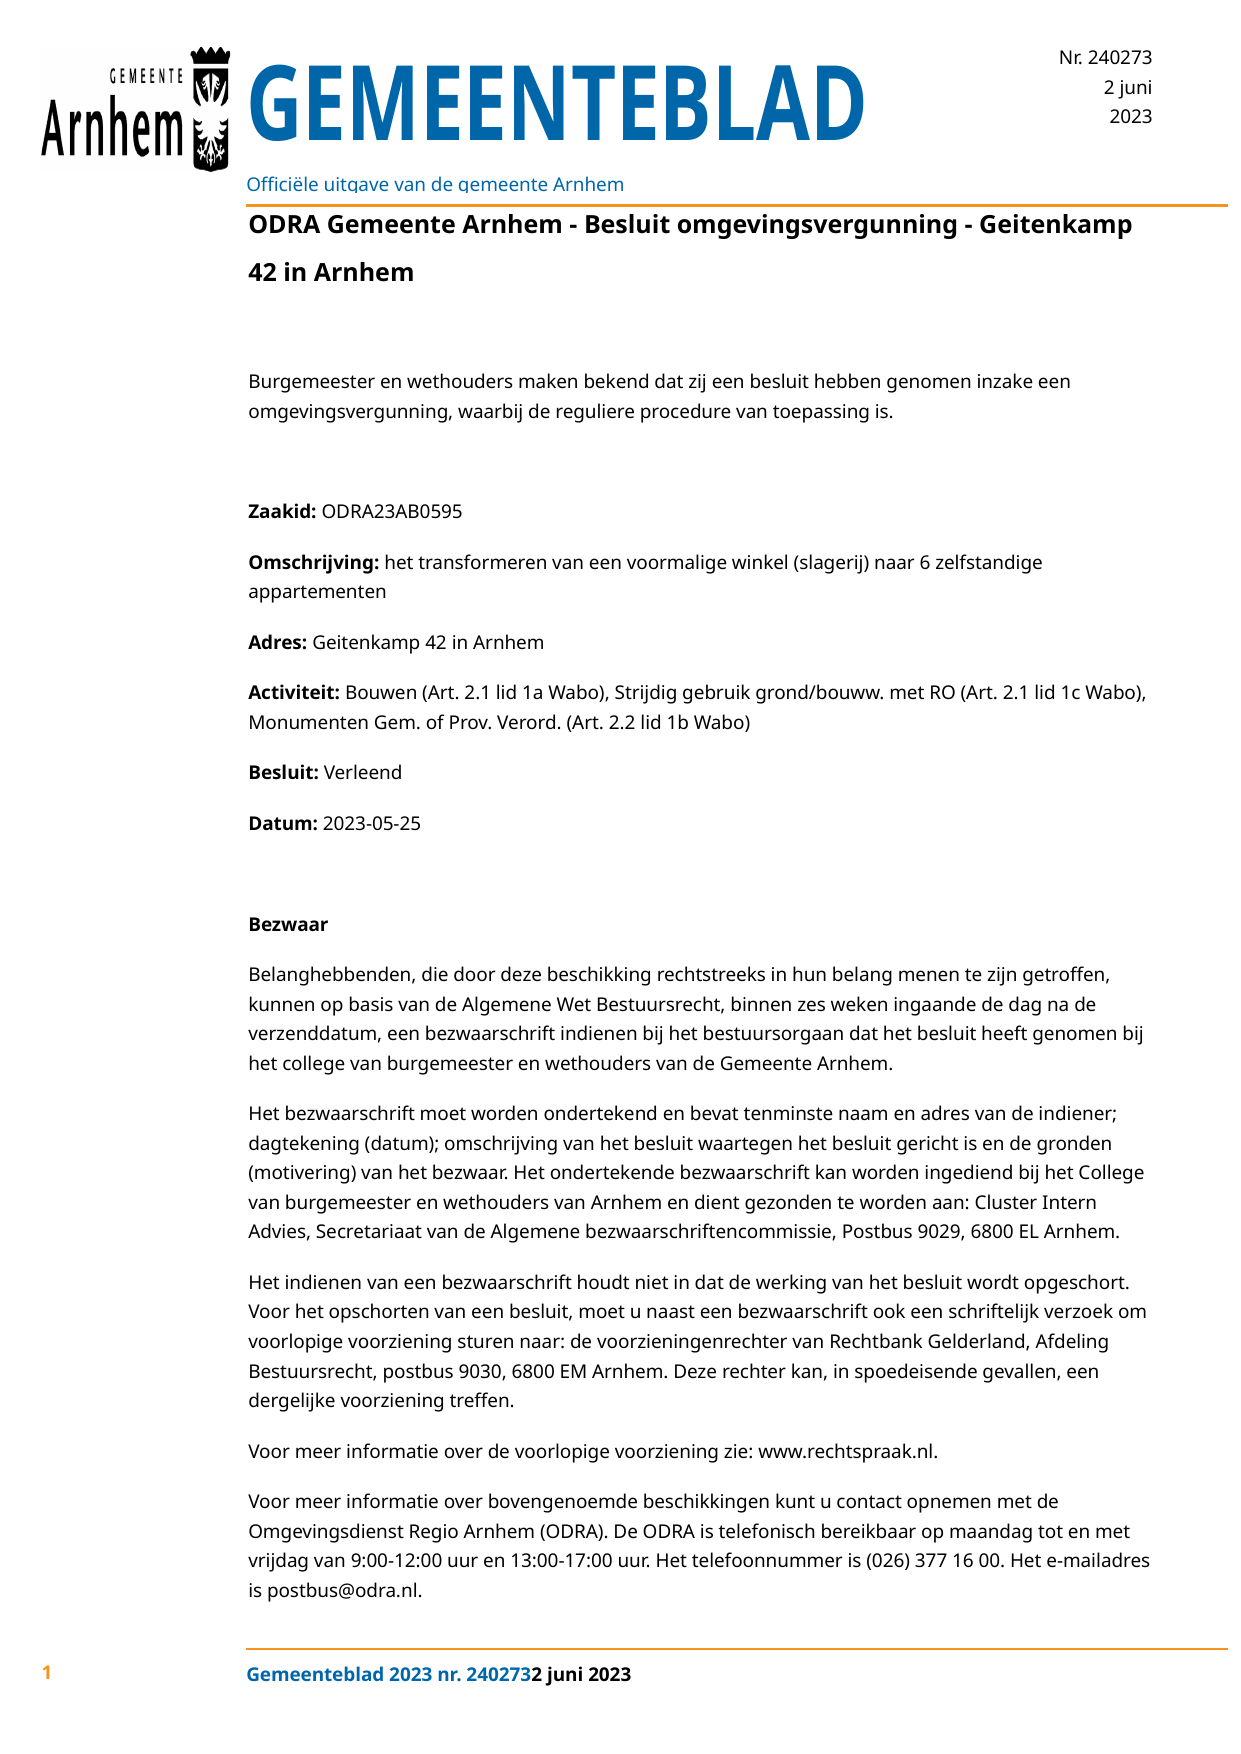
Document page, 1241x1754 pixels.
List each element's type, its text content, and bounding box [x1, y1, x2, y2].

text Het indienen van een bezwaarschrift houdt niet in dat de werking van het besluit wordt opgeschort. Voor het opschorten van een besluit, moet u naast een bezwaarschrift ook een schriftelijk verzoek om voorlopige voorziening sturen naar: de voorzieningenrechter van Rechtbank Gelderland, Afdeling Bestuursrecht, postbus 9030, 6800 EM Arnhem. Deze rechter kan, in spoedeisende gevallen, een dergelijke voorziening treffen. [248, 1269, 1152, 1413]
text Adres: Geitenkamp 42 in Arnhem [248, 629, 1152, 655]
text Het bezwaarschrift moet worden ondertekend en bevat tenminste naam en adres van de indiener; dagtekening (datum); omschrijving van het besluit waartegen het besluit gericht is en de gronden (motivering) van het bezwaar. Het ondertekende bezwaarschrift kan worden ingediend bij het College van burgemeester en wethouders van Arnhem en dient gezonden te worden aan: Cluster Intern Advies, Secretariaat van de Algemene bezwaarschriftencommissie, Postbus 9029, 6800 EL Arnhem. [248, 1100, 1152, 1244]
text Voor meer informatie over de voorlopige voorziening zie: www.rechtspraak.nl. [248, 1438, 1152, 1464]
text Besluit: Verleend [248, 759, 1152, 785]
text Omschrijving: het transformeren van een voormalige winkel (slagerij) naar 6 zelfstandige appartementen [248, 549, 1152, 604]
text Belanghebbenden, die door deze beschikking rechtstreeks in hun belang menen te zijn getroffen, kunnen op basis van de Algemene Wet Bestuursrecht, binnen zes weken ingaande de dag na de verzenddatum, een bezwaarschrift indienen bij het bestuursorgaan dat het besluit heeft genomen bij het college van burgemeester en wethouders van de Gemeente Arnhem. [248, 961, 1152, 1076]
picture [41, 47, 231, 172]
text ODRA Gemeente Arnhem - Besluit omgevingsvergunning - Geitenkamp 42 in Arnhem [248, 207, 1152, 288]
text Bezwaar [248, 911, 1152, 937]
text Voor meer informatie over bovengenoemde beschikkingen kunt u contact opnemen met de Omgevingsdienst Regio Arnhem (ODRA). De ODRA is telefonisch bereikbaar op maandag tot en met vrijdag van 9:00-12:00 uur en 13:00-17:00 uur. Het telefoonnummer is (026) 377 16 00. Het e-mailadres is postbus@odra.nl. [248, 1488, 1152, 1603]
text Burgemeester en wethouders maken bekend dat zij een besluit hebben genomen inzake een omgevingsvergunning, waarbij de reguliere procedure van toepassing is. [248, 368, 1152, 424]
text Datum: 2023-05-25 [248, 810, 1152, 836]
text Activiteit: Bouwen (Art. 2.1 lid 1a Wabo), Strijdig gebruik grond/bouww. met RO (Art. 2.1 lid 1c Wabo), Monumenten Gem. of Prov. Verord. (Art. 2.2 lid 1b Wabo) [248, 679, 1152, 735]
text Zaakid: ODRA23AB0595 [248, 499, 1152, 524]
